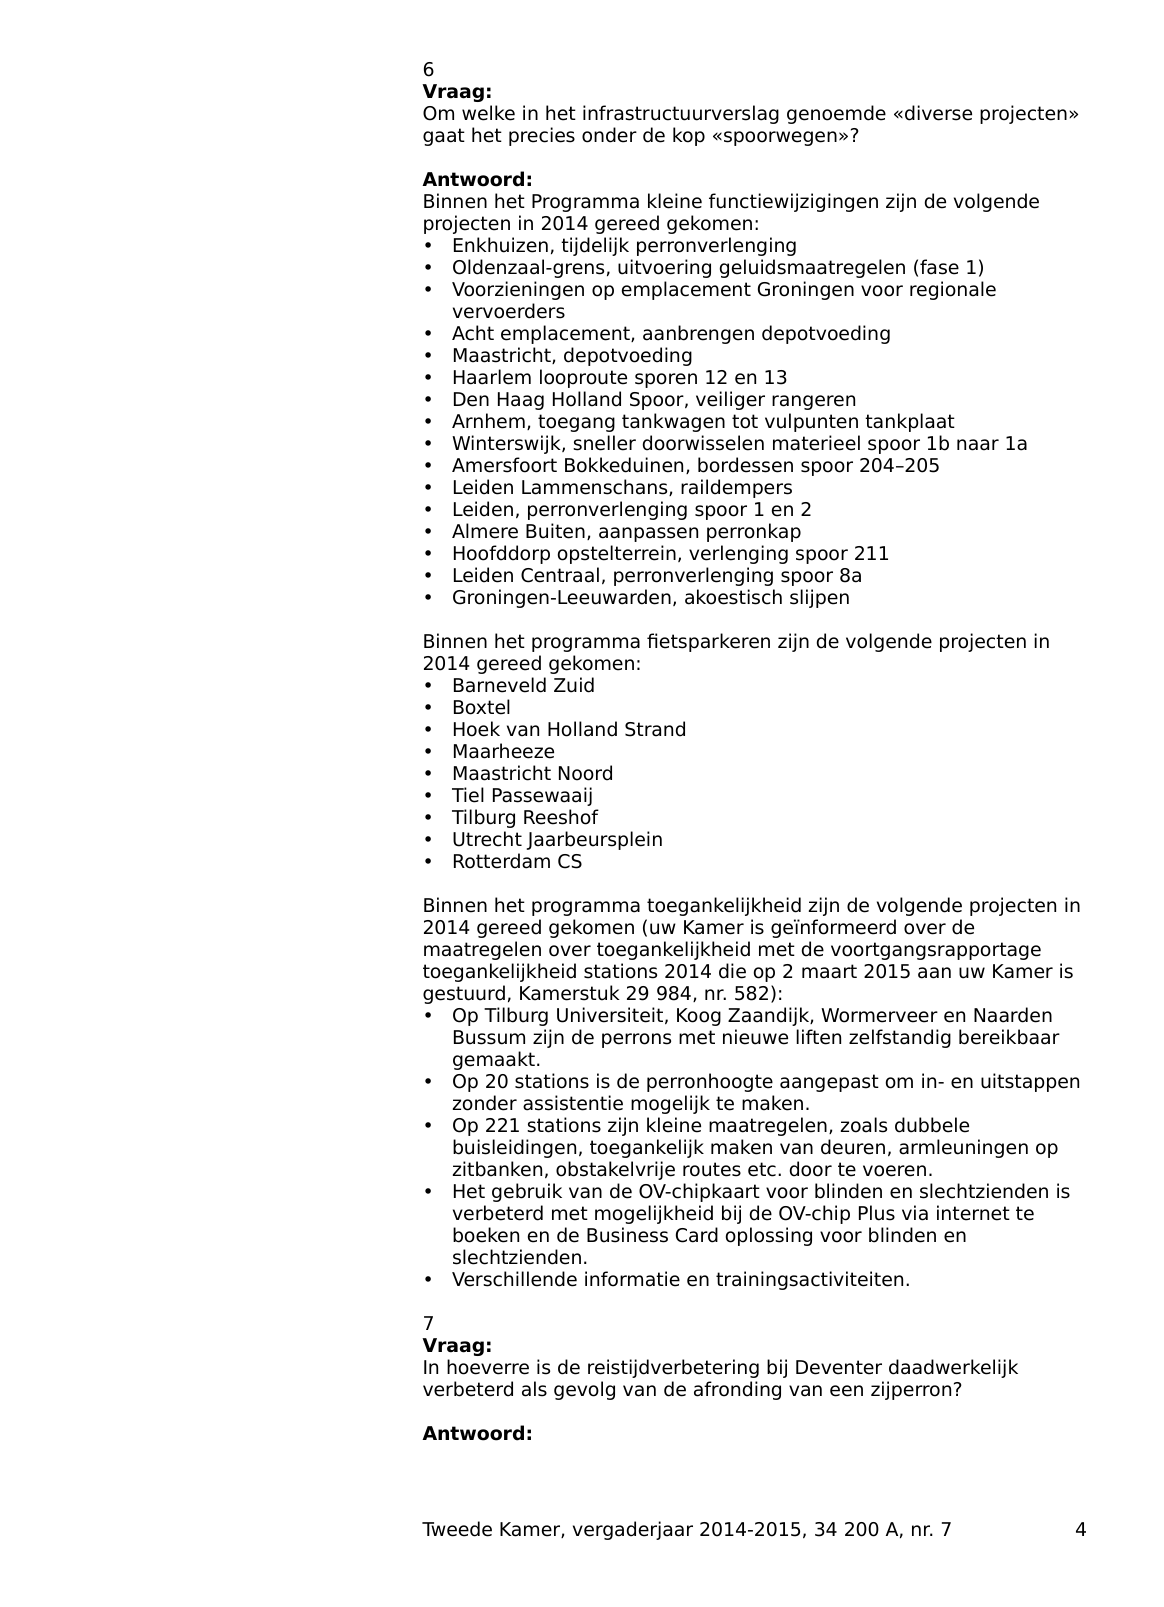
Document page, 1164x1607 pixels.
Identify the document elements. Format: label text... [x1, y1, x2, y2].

text Vraag: [422, 1335, 1087, 1357]
text • Hoofddorp opstelterrein, verlenging spoor 211 [422, 543, 1087, 565]
text • Op 20 stations is de perronhoogte aangepast om in- en uitstappen zonder assistentie mogelijk te maken. [422, 1071, 1087, 1115]
text 6 [422, 59, 1087, 81]
text • Den Haag Holland Spoor, veiliger rangeren [422, 389, 1087, 411]
text Binnen het programma toegankelijkheid zijn de volgende projecten in 2014 gereed gekomen (uw Kamer is geïnformeerd over de maatregelen over toegankelijkheid met de voortgangsrapportage toegankelijkheid stations 2014 die op 2 maart 2015 aan uw Kamer is gestuurd, Kamerstuk 29 984, nr. 582): [422, 895, 1087, 1005]
text • Tiel Passewaaij [422, 785, 1087, 807]
text • Het gebruik van de OV-chipkaart voor blinden en slechtzienden is verbeterd met mogelijkheid bij de OV-chip Plus via internet te boeken en de Business Card oplossing voor blinden en slechtzienden. [422, 1181, 1087, 1268]
text Om welke in het infrastructuurverslag genoemde «diverse projecten» gaat het precies onder de kop «spoorwegen»? [422, 103, 1087, 147]
text 7 [422, 1313, 1087, 1335]
text • Arnhem, toegang tankwagen tot vulpunten tankplaat [422, 411, 1087, 433]
text • Oldenzaal-grens, uitvoering geluidsmaatregelen (fase 1) [422, 257, 1087, 279]
text • Leiden, perronverlenging spoor 1 en 2 [422, 499, 1087, 521]
text • Verschillende informatie en trainingsactiviteiten. [422, 1268, 1087, 1291]
text Binnen het Programma kleine functiewijzigingen zijn de volgende projecten in 2014 gereed gekomen: [422, 191, 1087, 235]
text • Almere Buiten, aanpassen perronkap [422, 521, 1087, 543]
text • Leiden Lammenschans, raildempers [422, 477, 1087, 499]
text • Haarlem looproute sporen 12 en 13 [422, 367, 1087, 389]
text • Hoek van Holland Strand [422, 719, 1087, 741]
text Binnen het programma fietsparkeren zijn de volgende projecten in 2014 gereed gekomen: [422, 631, 1087, 675]
text • Voorzieningen op emplacement Groningen voor regionale vervoerders [422, 279, 1087, 323]
text Vraag: [422, 81, 1087, 103]
text Antwoord: [422, 169, 1087, 191]
text • Maarheeze [422, 741, 1087, 763]
text • Winterswijk, sneller doorwisselen materieel spoor 1b naar 1a [422, 433, 1087, 455]
text • Rotterdam CS [422, 851, 1087, 873]
text Antwoord: [422, 1423, 1087, 1445]
text • Enkhuizen, tijdelijk perronverlenging [422, 235, 1087, 257]
text • Boxtel [422, 697, 1087, 719]
text • Amersfoort Bokkeduinen, bordessen spoor 204–205 [422, 455, 1087, 477]
text • Tilburg Reeshof [422, 807, 1087, 829]
text • Leiden Centraal, perronverlenging spoor 8a [422, 565, 1087, 587]
text • Utrecht Jaarbeursplein [422, 829, 1087, 851]
text • Acht emplacement, aanbrengen depotvoeding [422, 323, 1087, 345]
text • Groningen-Leeuwarden, akoestisch slijpen [422, 587, 1087, 609]
text In hoeverre is de reistijdverbetering bij Deventer daadwerkelijk verbeterd als gevolg van de afronding van een zijperron? [422, 1357, 1087, 1401]
text • Op 221 stations zijn kleine maatregelen, zoals dubbele buisleidingen, toegankelijk maken van deuren, armleuningen op zitbanken, obstakelvrije routes etc. door te voeren. [422, 1115, 1087, 1181]
text • Barneveld Zuid [422, 675, 1087, 697]
text • Maastricht Noord [422, 763, 1087, 785]
text • Maastricht, depotvoeding [422, 345, 1087, 367]
text • Op Tilburg Universiteit, Koog Zaandijk, Wormerveer en Naarden Bussum zijn de perrons met nieuwe liften zelfstandig bereikbaar gemaakt. [422, 1005, 1087, 1071]
